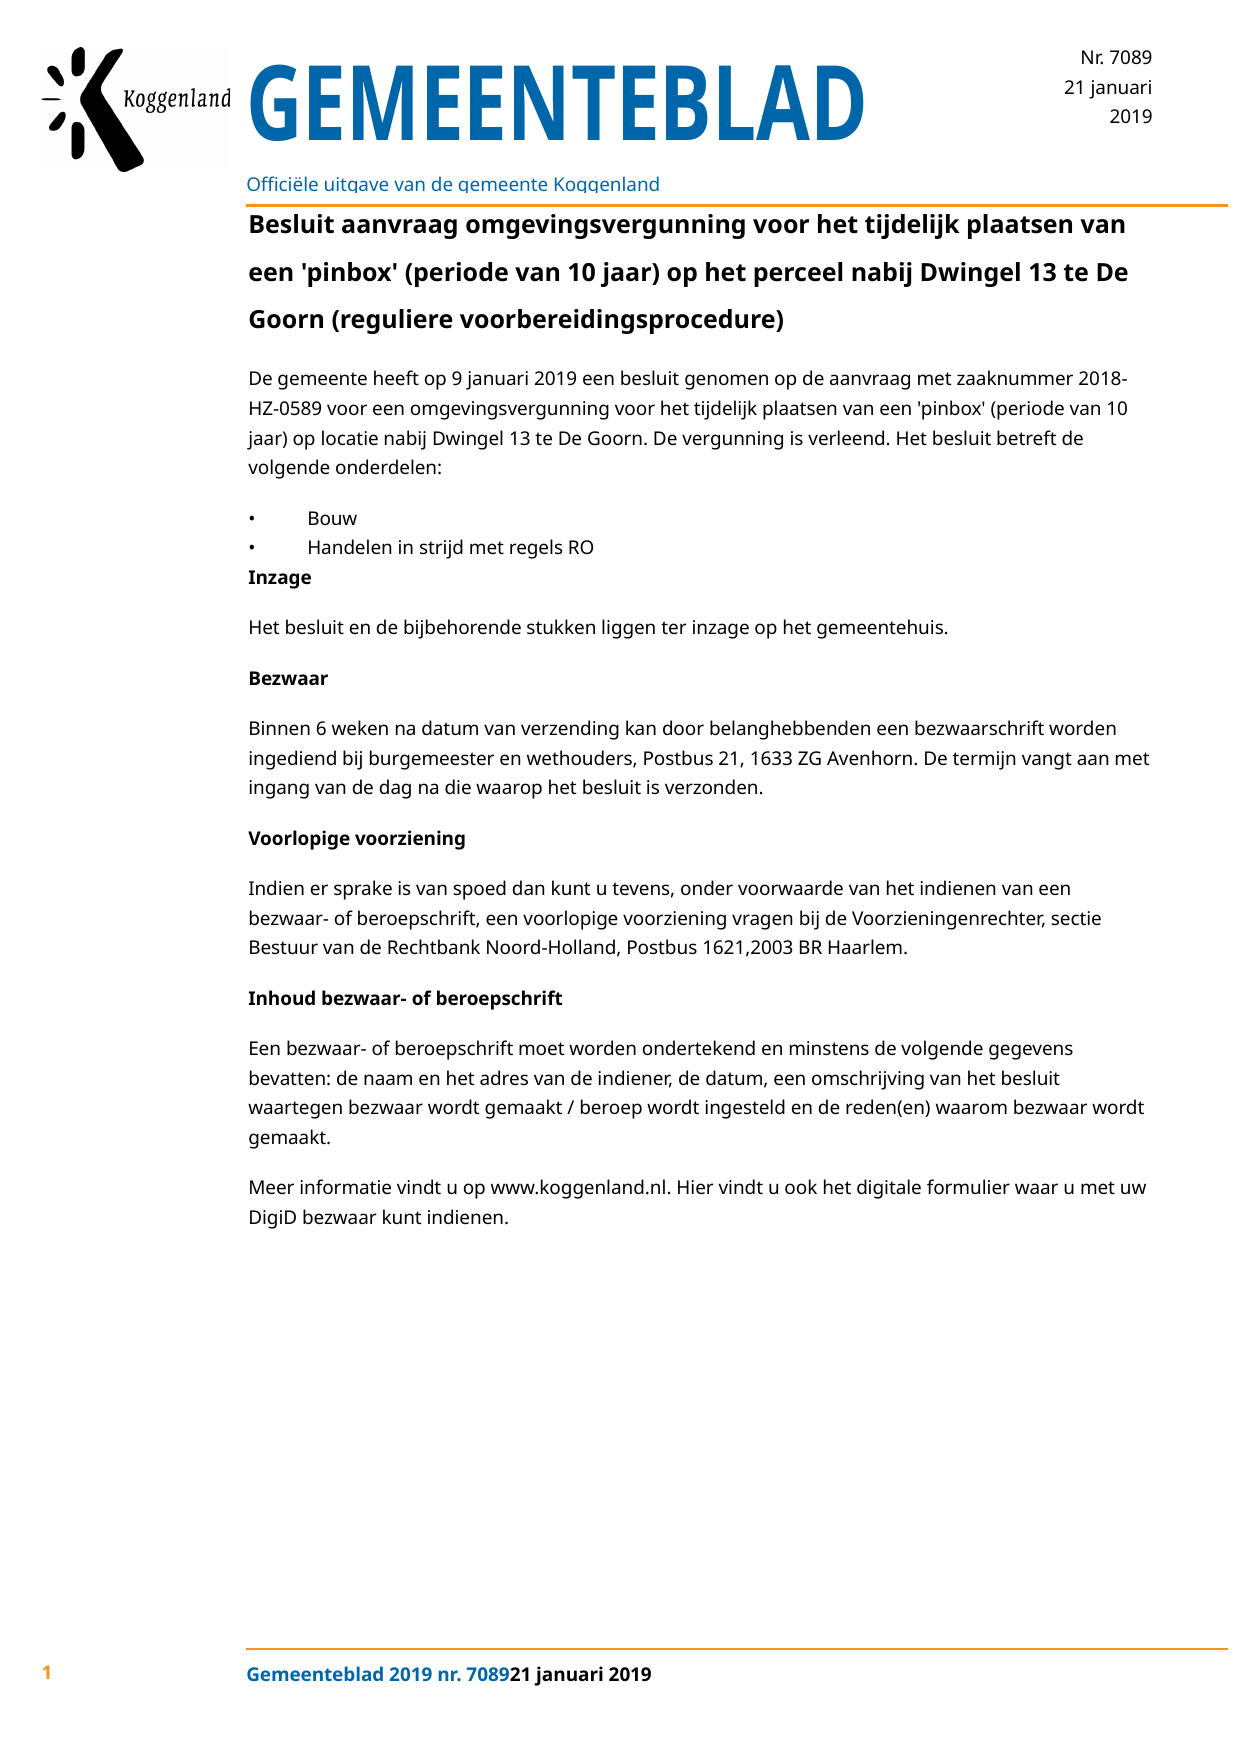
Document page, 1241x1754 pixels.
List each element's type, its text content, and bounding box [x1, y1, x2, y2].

text Inhoud bezwaar- of beroepschrift [248, 985, 1152, 1010]
text Voorlopige voorziening [248, 825, 1152, 850]
text Een bezwaar- of beroepschrift moet worden ondertekend en minstens de volgende gegevens bevatten: de naam en het adres van de indiener, de datum, een omschrijving van het besluit waartegen bezwaar wordt gemaakt / beroep wordt ingesteld en de reden(en) waarom bezwaar wordt gemaakt. [248, 1035, 1152, 1149]
text Meer informatie vindt u op www.koggenland.nl. Hier vindt u ook het digitale formulier waar u met uw DigiD bezwaar kunt indienen. [248, 1174, 1152, 1229]
text Inzage [248, 564, 1152, 589]
text Besluit aanvraag omgevingsvergunning voor het tijdelijk plaatsen van een 'pinbox' (periode van 10 jaar) op het perceel nabij Dwingel 13 te De Goorn (reguliere voorbereidingsprocedure) [248, 207, 1152, 336]
text Binnen 6 weken na datum van verzending kan door belanghebbenden een bezwaarschrift worden ingediend bij burgemeester en wethouders, Postbus 21, 1633 ZG Avenhorn. De termijn vangt aan met ingang van de dag na die waarop het besluit is verzonden. [248, 715, 1152, 800]
list Handelen in strijd met regels RO [248, 534, 1152, 560]
text De gemeente heeft op 9 januari 2019 een besluit genomen op de aanvraag met zaaknummer 2018-HZ-0589 voor een omgevingsvergunning voor het tijdelijk plaatsen van een 'pinbox' (periode van 10 jaar) op locatie nabij Dwingel 13 te De Goorn. De vergunning is verleend. Het besluit betreft de volgende onderdelen: [248, 366, 1152, 480]
text Indien er sprake is van spoed dan kunt u tevens, onder voorwaarde van het indienen van een bezwaar- of beroepschrift, een voorlopige voorziening vragen bij de Voorzieningenrechter, sectie Bestuur van de Rechtbank Noord-Holland, Postbus 1621,2003 BR Haarlem. [248, 875, 1152, 960]
text Het besluit en de bijbehorende stukken liggen ter inzage op het gemeentehuis. [248, 614, 1152, 640]
picture [41, 47, 231, 172]
text Bezwaar [248, 665, 1152, 690]
list Bouw [248, 505, 1152, 530]
